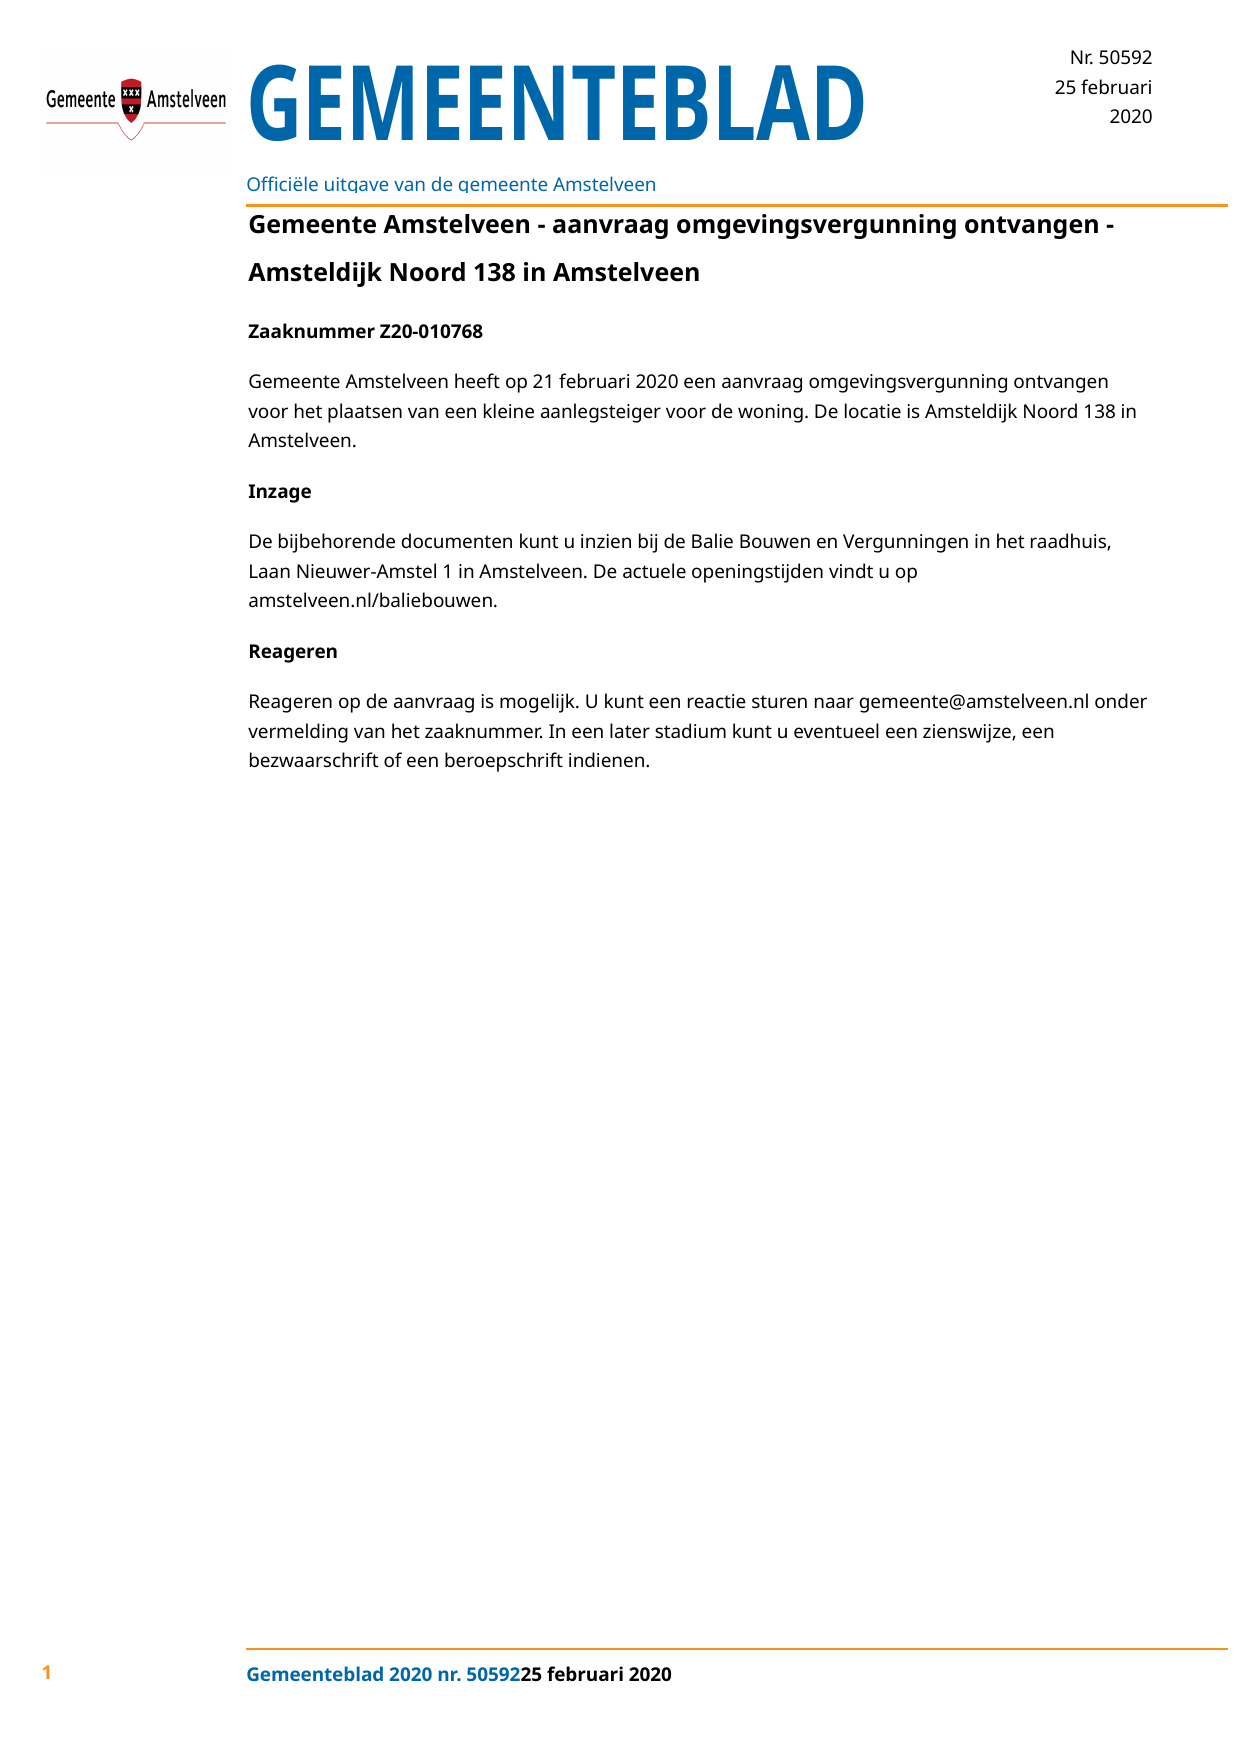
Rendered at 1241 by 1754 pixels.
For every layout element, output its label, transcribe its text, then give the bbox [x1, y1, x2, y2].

text Reageren [248, 638, 1152, 664]
text Gemeente Amstelveen - aanvraag omgevingsvergunning ontvangen - Amsteldijk Noord 138 in Amstelveen [248, 207, 1152, 288]
picture [41, 47, 231, 172]
text De bijbehorende documenten kunt u inzien bij de Balie Bouwen en Vergunningen in het raadhuis, Laan Nieuwer-Amstel 1 in Amstelveen. De actuele openingstijden vindt u op amstelveen.nl/baliebouwen. [248, 528, 1152, 613]
text Inzage [248, 478, 1152, 504]
text Zaaknummer Z20-010768 [248, 318, 1152, 344]
text Reageren op de aanvraag is mogelijk. U kunt een reactie sturen naar gemeente@amstelveen.nl onder vermelding van het zaaknummer. In een later stadium kunt u eventueel een zienswijze, een bezwaarschrift of een beroepschrift indienen. [248, 688, 1152, 773]
text Gemeente Amstelveen heeft op 21 februari 2020 een aanvraag omgevingsvergunning ontvangen voor het plaatsen van een kleine aanlegsteiger voor de woning. De locatie is Amsteldijk Noord 138 in Amstelveen. [248, 368, 1152, 453]
